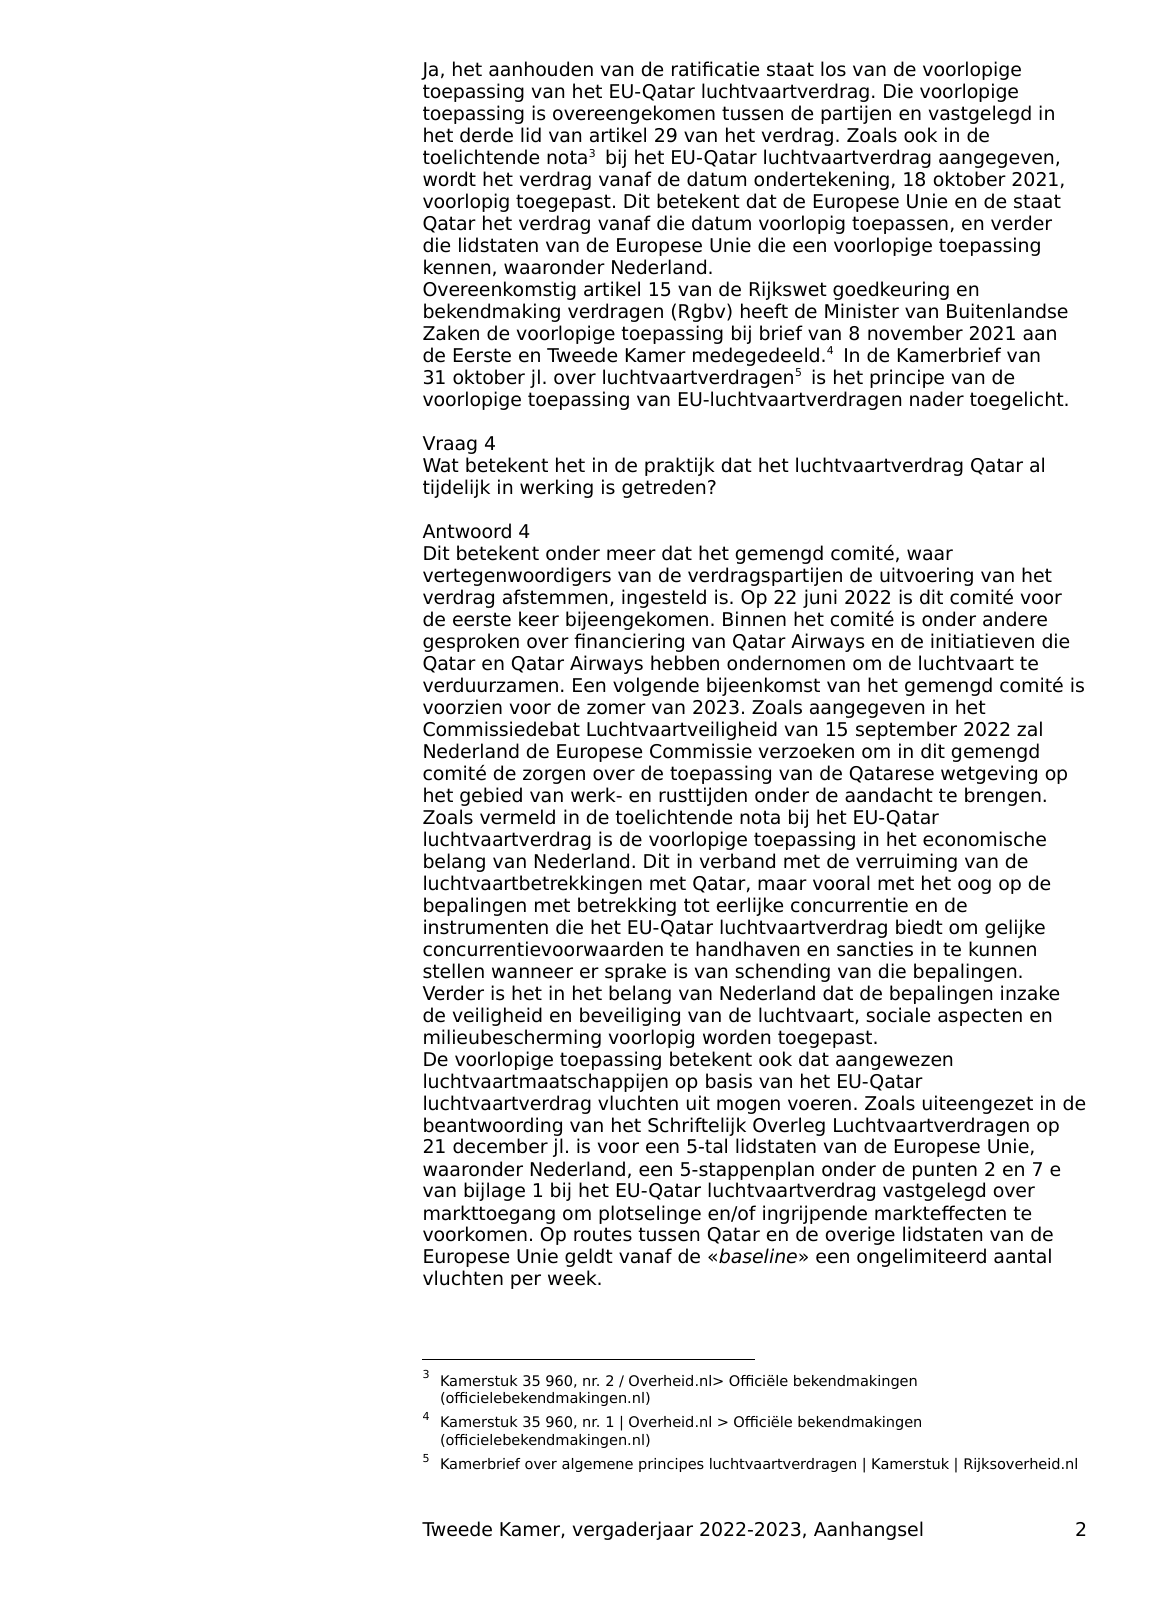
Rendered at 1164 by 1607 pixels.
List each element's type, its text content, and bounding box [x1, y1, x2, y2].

text Kamerbrief over algemene principes luchtvaartverdragen | Kamerstuk | Rijksoverheid.nl [422, 1452, 1087, 1474]
text Vraag 4 [422, 433, 1087, 455]
text De voorlopige toepassing betekent ook dat aangewezen luchtvaartmaatschappijen op basis van het EU-Qatar luchtvaartverdrag vluchten uit mogen voeren. Zoals uiteengezet in de beantwoording van het Schriftelijk Overleg Luchtvaartverdragen op 21 december jl. is voor een 5-tal lidstaten van de Europese Unie, waaronder Nederland, een 5-stappenplan onder de punten 2 en 7 e van bijlage 1 bij het EU-Qatar luchtvaartverdrag vastgelegd over markttoegang om plotselinge en/of ingrijpende markteffecten te voorkomen. Op routes tussen Qatar en de overige lidstaten van de Europese Unie geldt vanaf de «baseline» een ongelimiteerd aantal vluchten per week. [422, 1048, 1087, 1290]
text Dit betekent onder meer dat het gemengd comité, waar vertegenwoordigers van de verdragspartijen de uitvoering van het verdrag afstemmen, ingesteld is. Op 22 juni 2022 is dit comité voor de eerste keer bijeengekomen. Binnen het comité is onder andere gesproken over financiering van Qatar Airways en de initiatieven die Qatar en Qatar Airways hebben ondernomen om de luchtvaart te verduurzamen. Een volgende bijeenkomst van het gemengd comité is voorzien voor de zomer van 2023. Zoals aangegeven in het Commissiedebat Luchtvaartveiligheid van 15 september 2022 zal Nederland de Europese Commissie verzoeken om in dit gemengd comité de zorgen over de toepassing van de Qatarese wetgeving op het gebied van werk- en rusttijden onder de aandacht te brengen. [422, 543, 1087, 807]
text Overeenkomstig artikel 15 van de Rijkswet goedkeuring en bekendmaking verdragen (Rgbv) heeft de Minister van Buitenlandse Zaken de voorlopige toepassing bij brief van 8 november 2021 aan de Eerste en Tweede Kamer medegedeeld. In de Kamerbrief van 31 oktober jl. over luchtvaartverdragen is het principe van de voorlopige toepassing van EU-luchtvaartverdragen nader toegelicht. [422, 279, 1087, 411]
text Antwoord 4 [422, 521, 1087, 543]
text Wat betekent het in de praktijk dat het luchtvaartverdrag Qatar al tijdelijk in werking is getreden? [422, 455, 1087, 499]
text Kamerstuk 35 960, nr. 1 | Overheid.nl > Officiële bekendmakingen (officielebekendmakingen.nl) [422, 1410, 1087, 1449]
text Zoals vermeld in de toelichtende nota bij het EU-Qatar luchtvaartverdrag is de voorlopige toepassing in het economische belang van Nederland. Dit in verband met de verruiming van de luchtvaartbetrekkingen met Qatar, maar vooral met het oog op de bepalingen met betrekking tot eerlijke concurrentie en de instrumenten die het EU-Qatar luchtvaartverdrag biedt om gelijke concurrentievoorwaarden te handhaven en sancties in te kunnen stellen wanneer er sprake is van schending van die bepalingen. Verder is het in het belang van Nederland dat de bepalingen inzake de veiligheid en beveiliging van de luchtvaart, sociale aspecten en milieubescherming voorlopig worden toegepast. [422, 807, 1087, 1048]
text Ja, het aanhouden van de ratificatie staat los van de voorlopige toepassing van het EU-Qatar luchtvaartverdrag. Die voorlopige toepassing is overeengekomen tussen de partijen en vastgelegd in het derde lid van artikel 29 van het verdrag. Zoals ook in de toelichtende nota bij het EU-Qatar luchtvaartverdrag aangegeven, wordt het verdrag vanaf de datum ondertekening, 18 oktober 2021, voorlopig toegepast. Dit betekent dat de Europese Unie en de staat Qatar het verdrag vanaf die datum voorlopig toepassen, en verder die lidstaten van de Europese Unie die een voorlopige toepassing kennen, waaronder Nederland. [422, 59, 1087, 279]
text Kamerstuk 35 960, nr. 2 / Overheid.nl> Officiële bekendmakingen (officielebekendmakingen.nl) [422, 1368, 1087, 1407]
